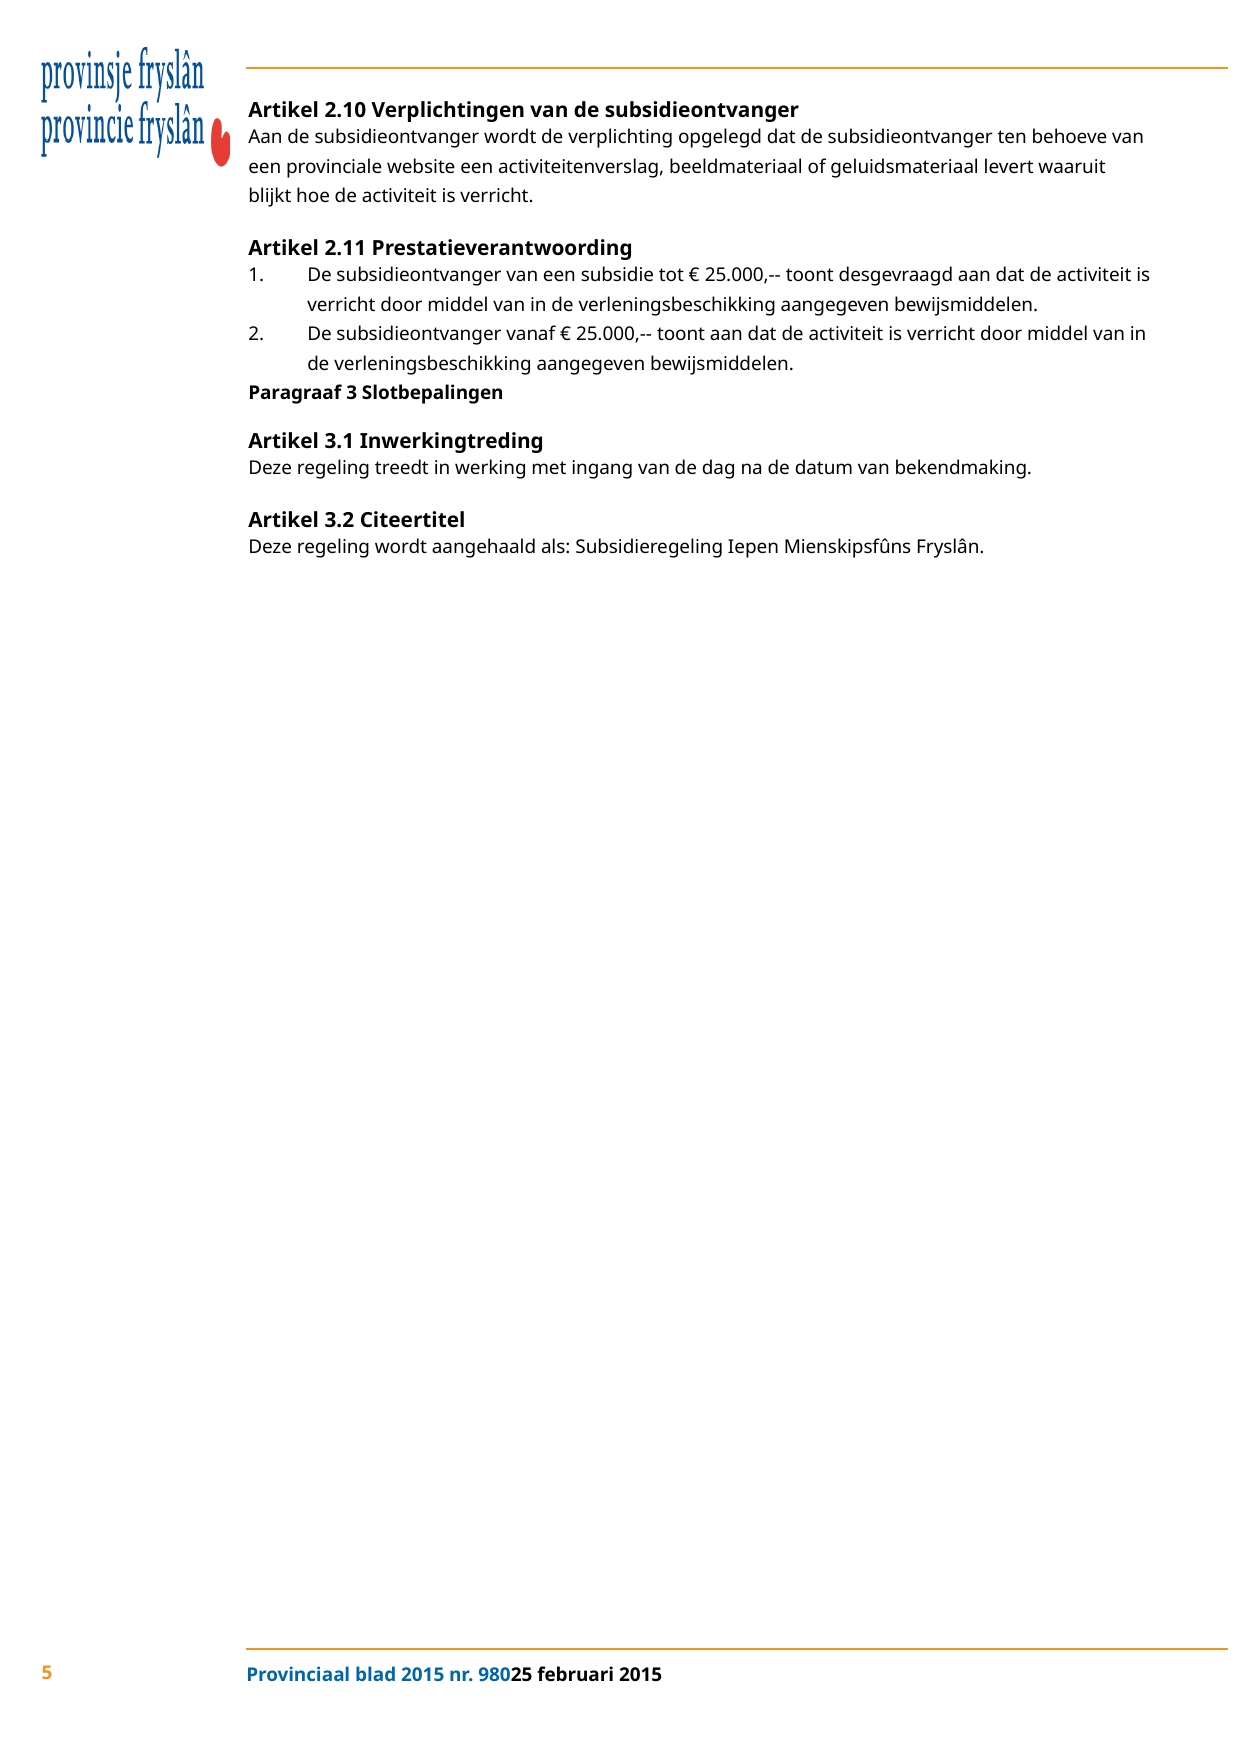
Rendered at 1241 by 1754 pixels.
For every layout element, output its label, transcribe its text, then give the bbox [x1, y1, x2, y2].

text Artikel 3.2 Citeertitel [248, 505, 1152, 533]
text Deze regeling treedt in werking met ingang van de dag na de datum van bekendmaking. [248, 454, 1152, 480]
text Paragraaf 3 Slotbepalingen [248, 379, 1152, 405]
text Deze regeling wordt aangehaald als: Subsidieregeling Iepen Mienskipsfûns Fryslân. [248, 533, 1152, 559]
picture [41, 47, 231, 172]
list De subsidieontvanger van een subsidie tot € 25.000,-- toont desgevraagd aan dat de activiteit is verricht door middel van in de verleningsbeschikking aangegeven bewijsmiddelen. [248, 261, 1152, 317]
list De subsidieontvanger vanaf € 25.000,-- toont aan dat de activiteit is verricht door middel van in de verleningsbeschikking aangegeven bewijsmiddelen. [248, 320, 1152, 376]
text Artikel 2.11 Prestatieverantwoording [248, 233, 1152, 261]
text Artikel 3.1 Inwerkingtreding [248, 426, 1152, 454]
text Artikel 2.10 Verplichtingen van de subsidieontvanger [248, 95, 1152, 123]
text Aan de subsidieontvanger wordt de verplichting opgelegd dat de subsidieontvanger ten behoeve van een provinciale website een activiteitenverslag, beeldmateriaal of geluidsmateriaal levert waaruit blijkt hoe de activiteit is verricht. [248, 123, 1152, 208]
